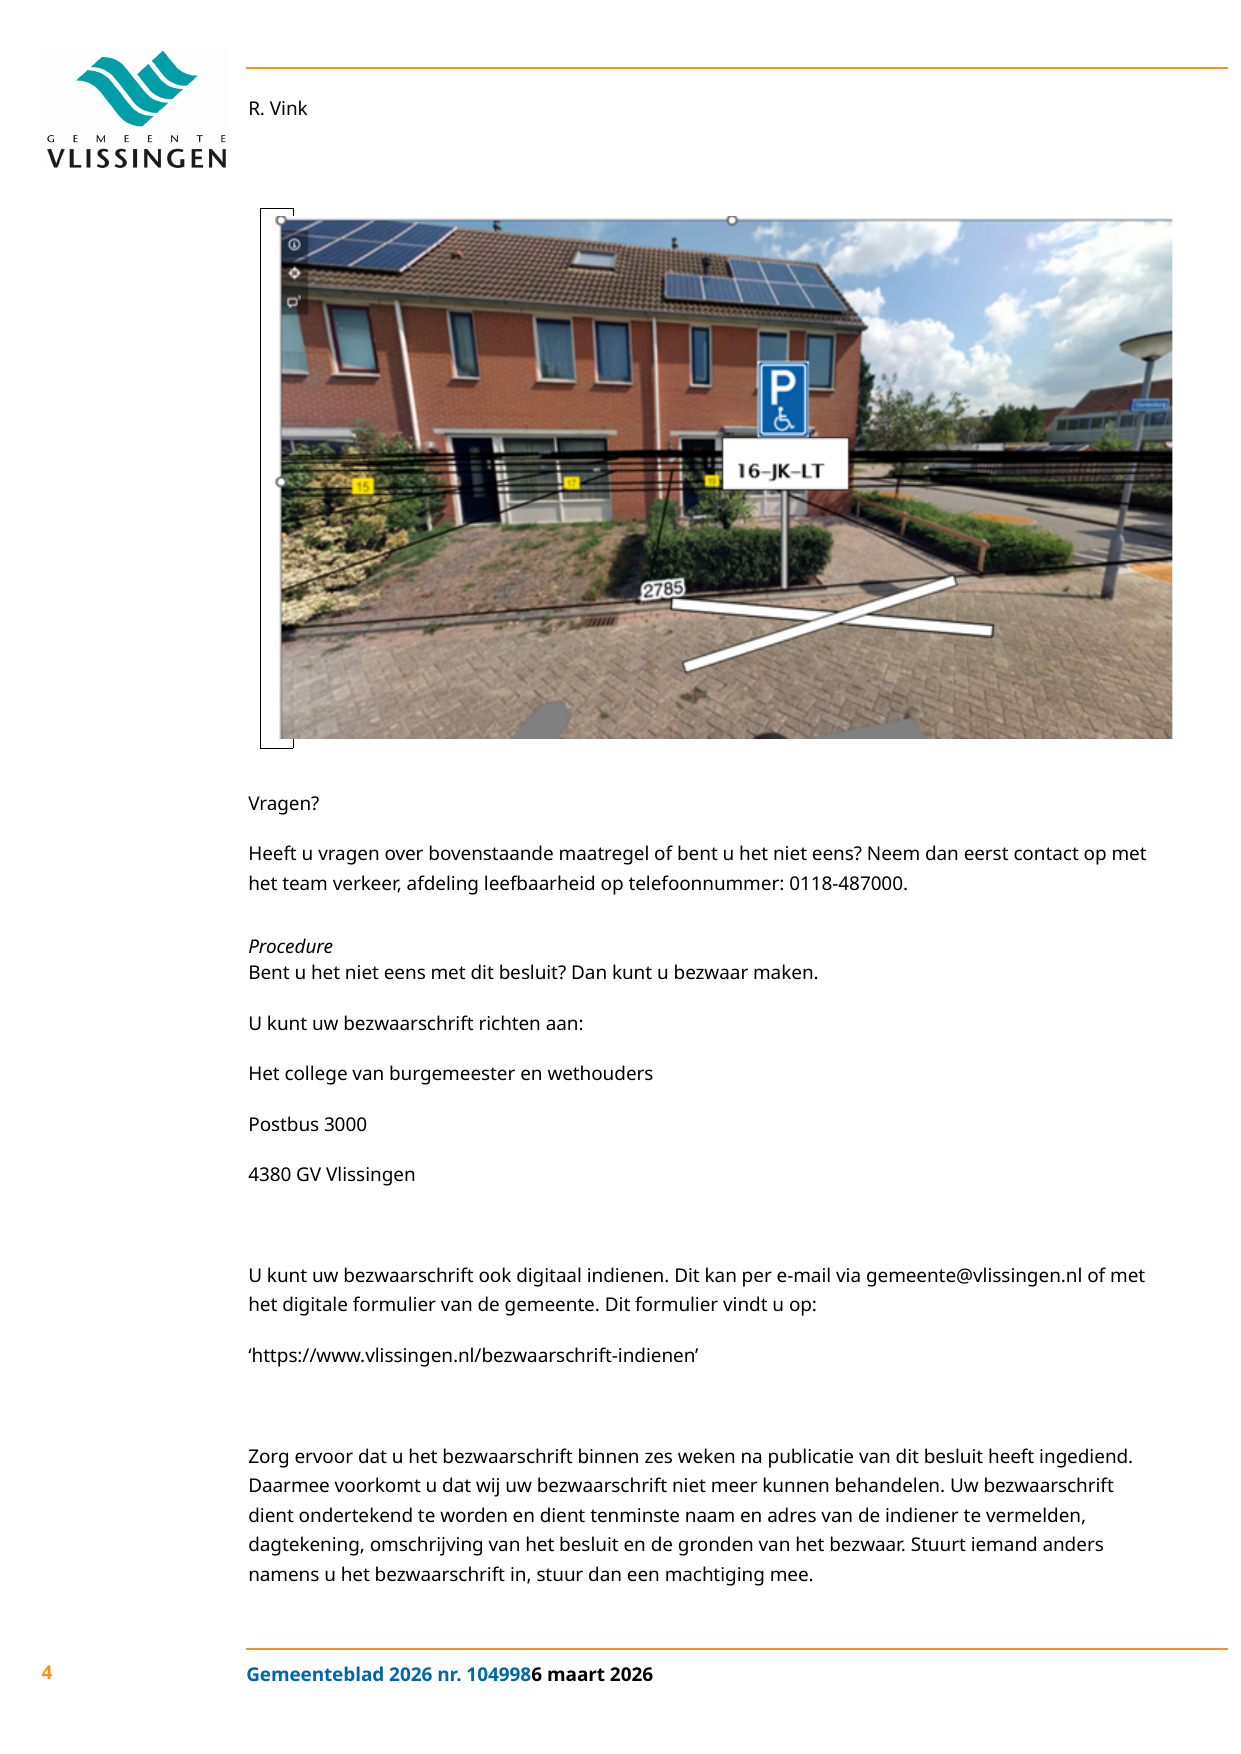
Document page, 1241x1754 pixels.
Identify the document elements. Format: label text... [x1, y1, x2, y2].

picture [268, 216, 1173, 739]
text Heeft u vragen over bovenstaande maatregel of bent u het niet eens? Neem dan eerst contact op met het team verkeer, afdeling leefbaarheid op telefoonnummer: 0118-487000. [248, 840, 1152, 896]
text Het college van burgemeester en wethouders [248, 1060, 1152, 1086]
picture [41, 47, 231, 172]
text U kunt uw bezwaarschrift ook digitaal indienen. Dit kan per e-mail via gemeente@vlissingen.nl of met het digitale formulier van de gemeente. Dit formulier vindt u op: [248, 1262, 1152, 1317]
text 4380 GV Vlissingen [248, 1161, 1152, 1187]
text Procedure [248, 934, 1152, 959]
text U kunt uw bezwaarschrift richten aan: [248, 1010, 1152, 1036]
text Zorg ervoor dat u het bezwaarschrift binnen zes weken na publicatie van dit besluit heeft ingediend. Daarmee voorkomt u dat wij uw bezwaarschrift niet meer kunnen behandelen. Uw bezwaarschrift dient ondertekend te worden en dient tenminste naam en adres van de indiener te vermelden, dagtekening, omschrijving van het besluit en de gronden van het bezwaar. Stuurt iemand anders namens u het bezwaarschrift in, stuur dan een machtiging mee. [248, 1443, 1152, 1587]
text R. Vink [248, 95, 1152, 121]
text Postbus 3000 [248, 1111, 1152, 1136]
text Bent u het niet eens met dit besluit? Dan kunt u bezwaar maken. [248, 959, 1152, 985]
text ‘https://www.vlissingen.nl/bezwaarschrift-indienen’ [248, 1342, 1152, 1368]
text Vragen? [248, 790, 1152, 816]
